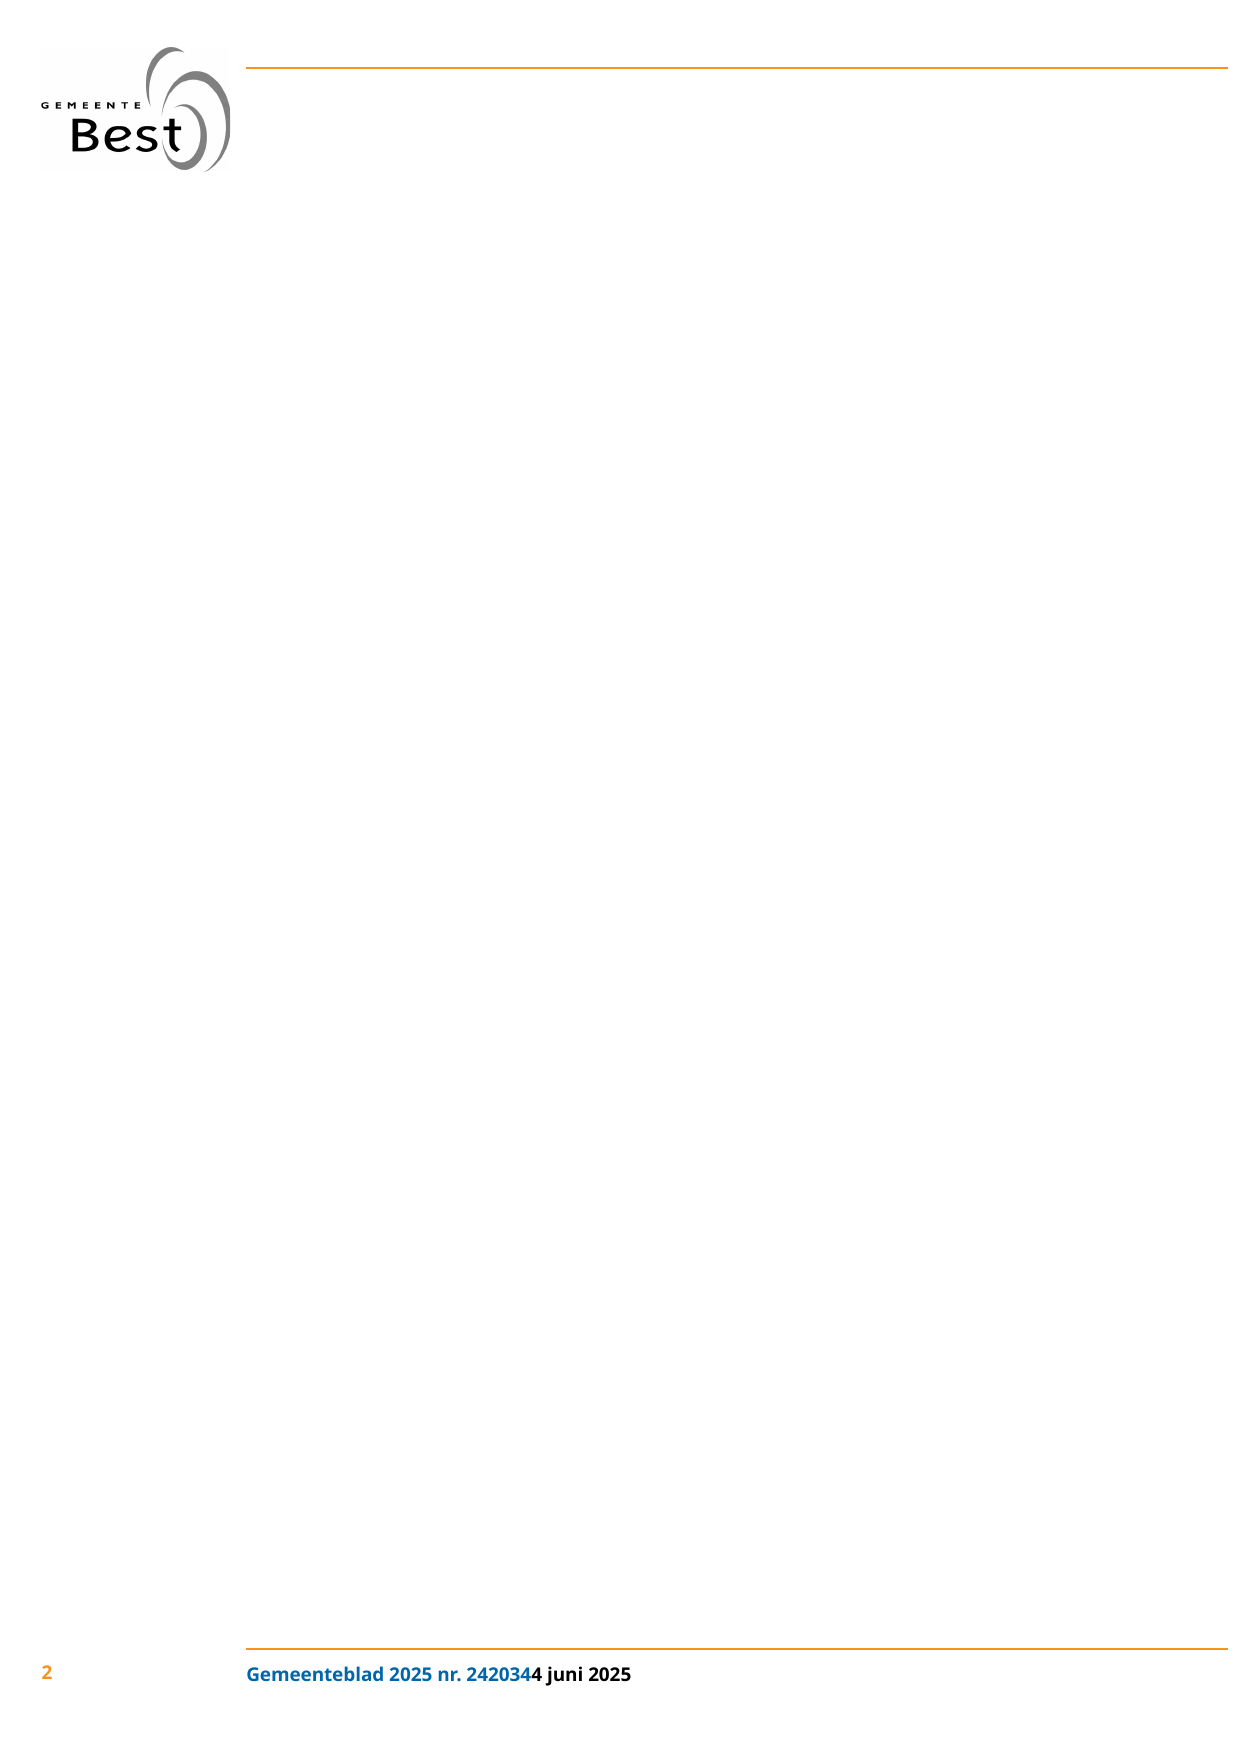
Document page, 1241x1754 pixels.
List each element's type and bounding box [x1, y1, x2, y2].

picture [41, 47, 231, 172]
